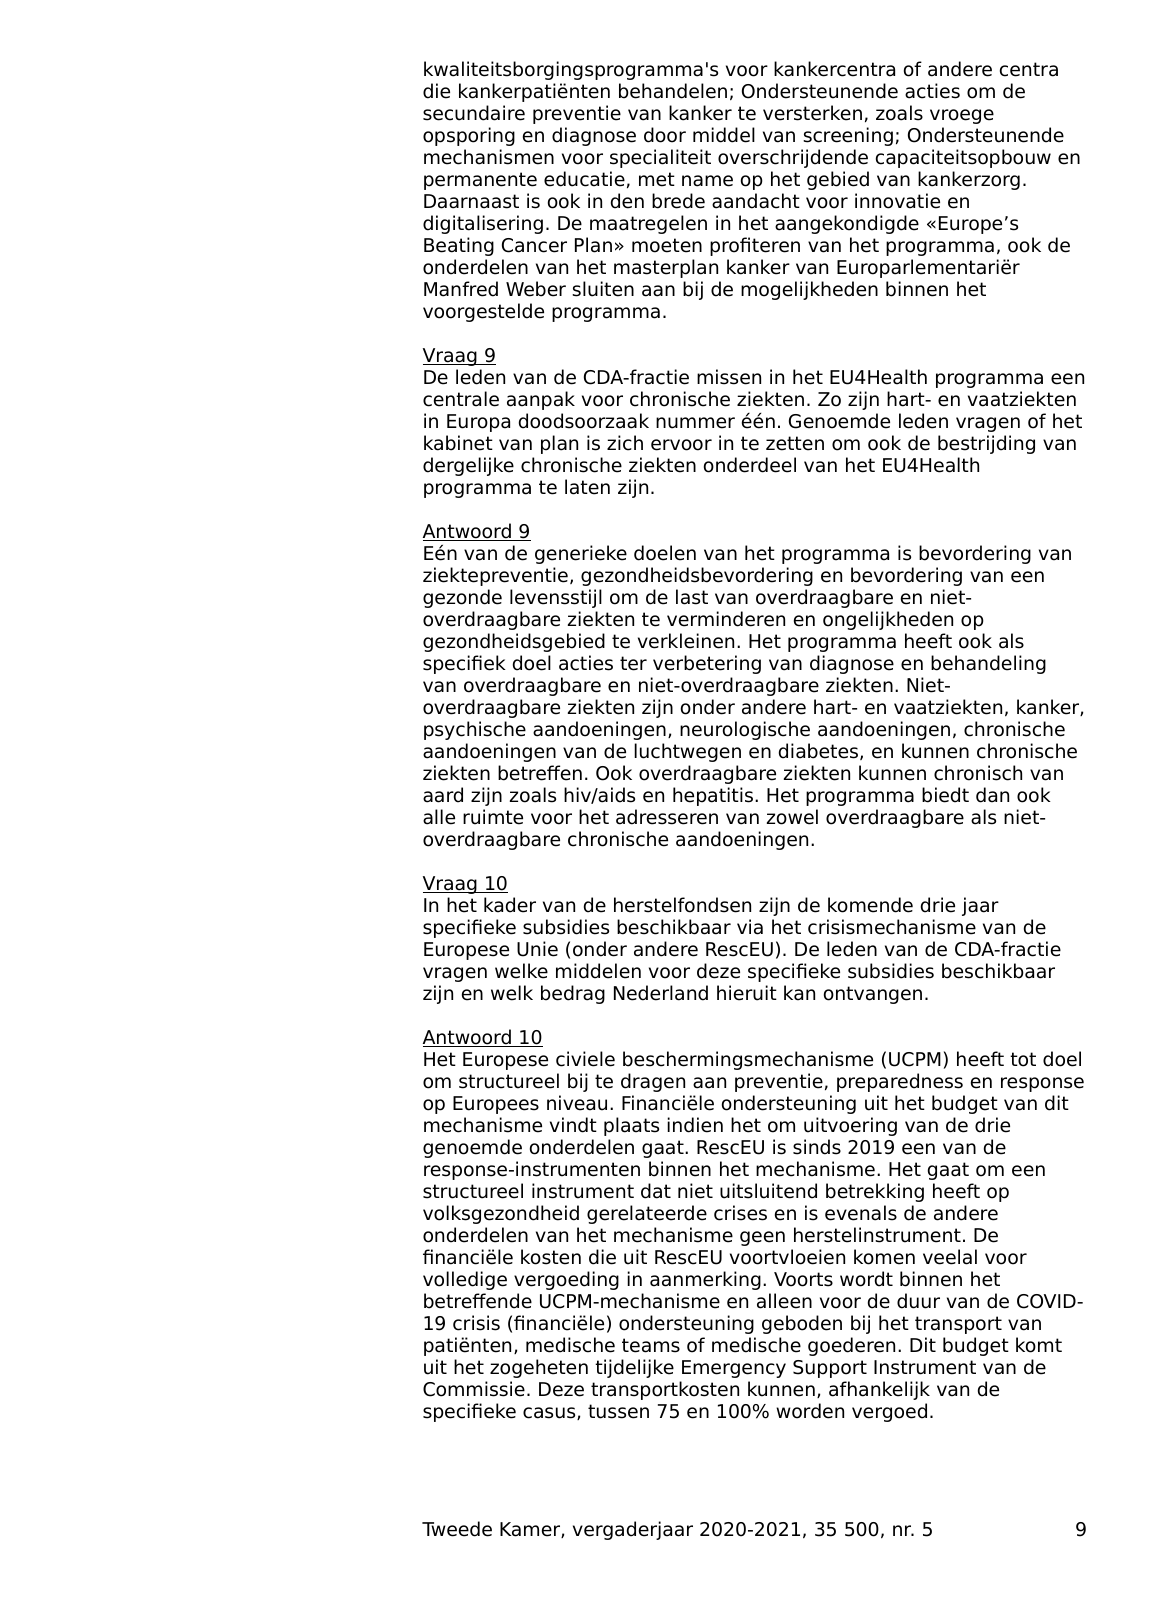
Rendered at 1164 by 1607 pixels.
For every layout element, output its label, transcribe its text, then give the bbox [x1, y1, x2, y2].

subtitle Vraag 10 [422, 873, 1087, 895]
subtitle Vraag 9 [422, 345, 1087, 367]
text Eén van de generieke doelen van het programma is bevordering van ziektepreventie, gezondheidsbevordering en bevordering van een gezonde levensstijl om de last van overdraagbare en niet-overdraagbare ziekten te verminderen en ongelijkheden op gezondheidsgebied te verkleinen. Het programma heeft ook als specifiek doel acties ter verbetering van diagnose en behandeling van overdraagbare en niet-overdraagbare ziekten. Niet-overdraagbare ziekten zijn onder andere hart- en vaatziekten, kanker, psychische aandoeningen, neurologische aandoeningen, chronische aandoeningen van de luchtwegen en diabetes, en kunnen chronische ziekten betreffen. Ook overdraagbare ziekten kunnen chronisch van aard zijn zoals hiv/aids en hepatitis. Het programma biedt dan ook alle ruimte voor het adresseren van zowel overdraagbare als niet-overdraagbare chronische aandoeningen. [422, 543, 1087, 851]
subtitle Antwoord 10 [422, 1027, 1087, 1049]
text In het kader van de herstelfondsen zijn de komende drie jaar specifieke subsidies beschikbaar via het crisismechanisme van de Europese Unie (onder andere RescEU). De leden van de CDA-fractie vragen welke middelen voor deze specifieke subsidies beschikbaar zijn en welk bedrag Nederland hieruit kan ontvangen. [422, 895, 1087, 1005]
text kwaliteitsborgingsprogramma's voor kankercentra of andere centra die kankerpatiënten behandelen; Ondersteunende acties om de secundaire preventie van kanker te versterken, zoals vroege opsporing en diagnose door middel van screening; Ondersteunende mechanismen voor specialiteit overschrijdende capaciteitsopbouw en permanente educatie, met name op het gebied van kankerzorg. Daarnaast is ook in den brede aandacht voor innovatie en digitalisering. De maatregelen in het aangekondigde «Europe’s Beating Cancer Plan» moeten profiteren van het programma, ook de onderdelen van het masterplan kanker van Europarlementariër Manfred Weber sluiten aan bij de mogelijkheden binnen het voorgestelde programma. [422, 59, 1087, 323]
text De leden van de CDA-fractie missen in het EU4Health programma een centrale aanpak voor chronische ziekten. Zo zijn hart- en vaatziekten in Europa doodsoorzaak nummer één. Genoemde leden vragen of het kabinet van plan is zich ervoor in te zetten om ook de bestrijding van dergelijke chronische ziekten onderdeel van het EU4Health programma te laten zijn. [422, 367, 1087, 499]
text Het Europese civiele beschermingsmechanisme (UCPM) heeft tot doel om structureel bij te dragen aan preventie, preparedness en response op Europees niveau. Financiële ondersteuning uit het budget van dit mechanisme vindt plaats indien het om uitvoering van de drie genoemde onderdelen gaat. RescEU is sinds 2019 een van de response-instrumenten binnen het mechanisme. Het gaat om een structureel instrument dat niet uitsluitend betrekking heeft op volksgezondheid gerelateerde crises en is evenals de andere onderdelen van het mechanisme geen herstelinstrument. De financiële kosten die uit RescEU voortvloeien komen veelal voor volledige vergoeding in aanmerking. Voorts wordt binnen het betreffende UCPM-mechanisme en alleen voor de duur van de COVID-19 crisis (financiële) ondersteuning geboden bij het transport van patiënten, medische teams of medische goederen. Dit budget komt uit het zogeheten tijdelijke Emergency Support Instrument van de Commissie. Deze transportkosten kunnen, afhankelijk van de specifieke casus, tussen 75 en 100% worden vergoed. [422, 1049, 1087, 1423]
subtitle Antwoord 9 [422, 521, 1087, 543]
